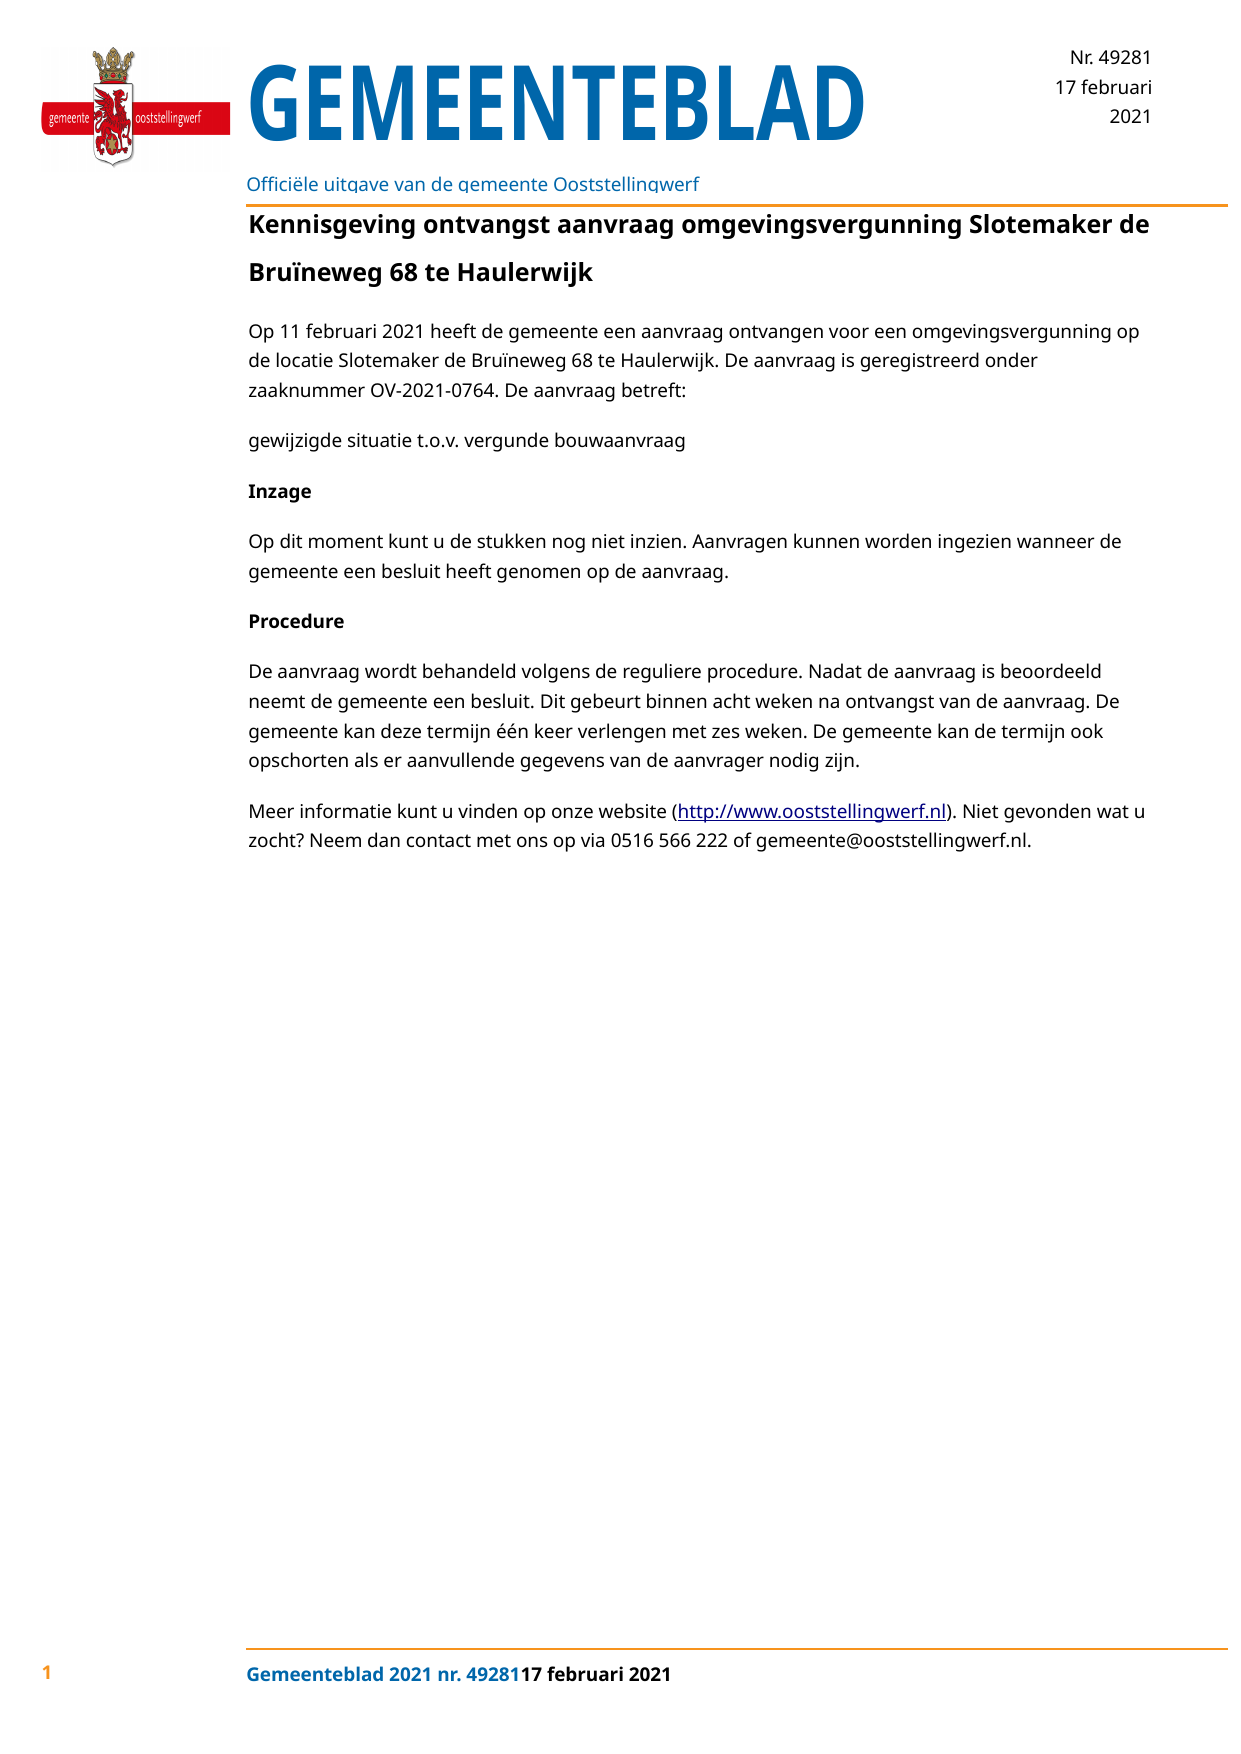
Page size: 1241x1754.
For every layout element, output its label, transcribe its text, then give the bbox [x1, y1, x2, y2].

text Op dit moment kunt u de stukken nog niet inzien. Aanvragen kunnen worden ingezien wanneer de gemeente een besluit heeft genomen op de aanvraag. [248, 528, 1152, 584]
text Meer informatie kunt u vinden op onze website (http://www.ooststellingwerf.nl). Niet gevonden wat u zocht? Neem dan contact met ons op via 0516 566 222 of gemeente@ooststellingwerf.nl. [248, 798, 1152, 853]
picture [41, 47, 231, 172]
text Inzage [248, 478, 1152, 504]
text De aanvraag wordt behandeld volgens de reguliere procedure. Nadat de aanvraag is beoordeeld neemt de gemeente een besluit. Dit gebeurt binnen acht weken na ontvangst van de aanvraag. De gemeente kan deze termijn één keer verlengen met zes weken. De gemeente kan de termijn ook opschorten als er aanvullende gegevens van de aanvrager nodig zijn. [248, 659, 1152, 773]
text Procedure [248, 608, 1152, 634]
text gewijzigde situatie t.o.v. vergunde bouwaanvraag [248, 427, 1152, 453]
text Kennisgeving ontvangst aanvraag omgevingsvergunning Slotemaker de Bruïneweg 68 te Haulerwijk [248, 207, 1152, 288]
text Op 11 februari 2021 heeft de gemeente een aanvraag ontvangen voor een omgevingsvergunning op de locatie Slotemaker de Bruïneweg 68 te Haulerwijk. De aanvraag is geregistreerd onder zaaknummer OV-2021-0764. De aanvraag betreft: [248, 318, 1152, 403]
